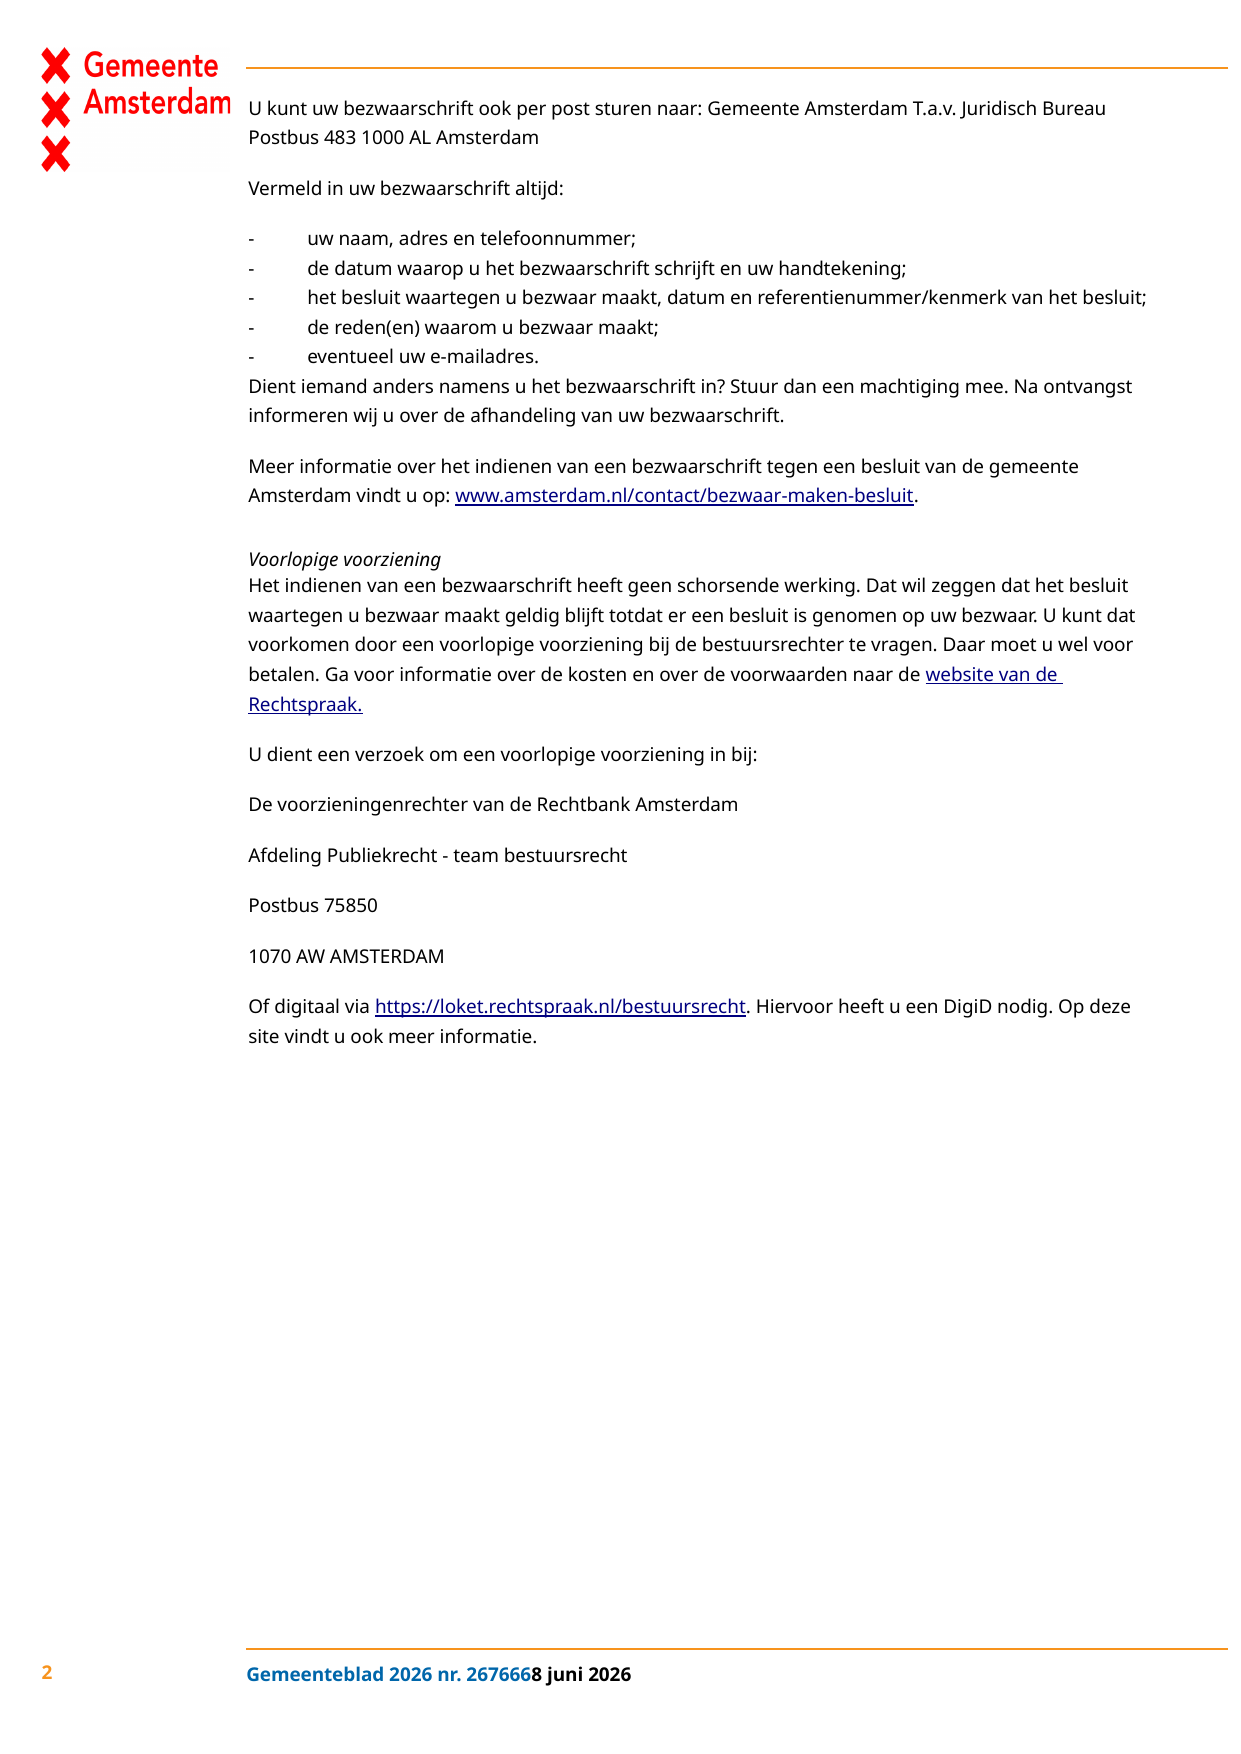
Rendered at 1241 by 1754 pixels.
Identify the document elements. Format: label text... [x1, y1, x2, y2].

text U kunt uw bezwaarschrift ook per post sturen naar: Gemeente Amsterdam T.a.v. Juridisch Bureau Postbus 483 1000 AL Amsterdam [248, 95, 1152, 150]
text Vermeld in uw bezwaarschrift altijd: [248, 175, 1152, 201]
list het besluit waartegen u bezwaar maakt, datum en referentienummer/kenmerk van het besluit; [248, 284, 1152, 310]
text 1070 AW AMSTERDAM [248, 943, 1152, 968]
text Het indienen van een bezwaarschrift heeft geen schorsende werking. Dat wil zeggen dat het besluit waartegen u bezwaar maakt geldig blijft totdat er een besluit is genomen op uw bezwaar. U kunt dat voorkomen door een voorlopige voorziening bij de bestuursrechter te vragen. Daar moet u wel voor betalen. Ga voor informatie over de kosten en over de voorwaarden naar de website van de Rechtspraak. [248, 572, 1152, 716]
picture [41, 47, 231, 172]
text Postbus 75850 [248, 892, 1152, 918]
text Afdeling Publiekrecht - team bestuursrecht [248, 842, 1152, 868]
text Dient iemand anders namens u het bezwaarschrift in? Stuur dan een machtiging mee. Na ontvangst informeren wij u over de afhandeling van uw bezwaarschrift. [248, 373, 1152, 428]
text Meer informatie over het indienen van een bezwaarschrift tegen een besluit van de gemeente Amsterdam vindt u op: www.amsterdam.nl/contact/bezwaar-maken-besluit. [248, 453, 1152, 508]
text Of digitaal via https://loket.rechtspraak.nl/bestuursrecht. Hiervoor heeft u een DigiD nodig. Op deze site vindt u ook meer informatie. [248, 993, 1152, 1048]
list de reden(en) waarom u bezwaar maakt; [248, 314, 1152, 340]
list uw naam, adres en telefoonnummer; [248, 225, 1152, 251]
list de datum waarop u het bezwaarschrift schrijft en uw handtekening; [248, 255, 1152, 281]
text De voorzieningenrechter van de Rechtbank Amsterdam [248, 792, 1152, 817]
list eventueel uw e-mailadres. [248, 343, 1152, 369]
text U dient een verzoek om een voorlopige voorziening in bij: [248, 741, 1152, 767]
text Voorlopige voorziening [248, 547, 1152, 572]
